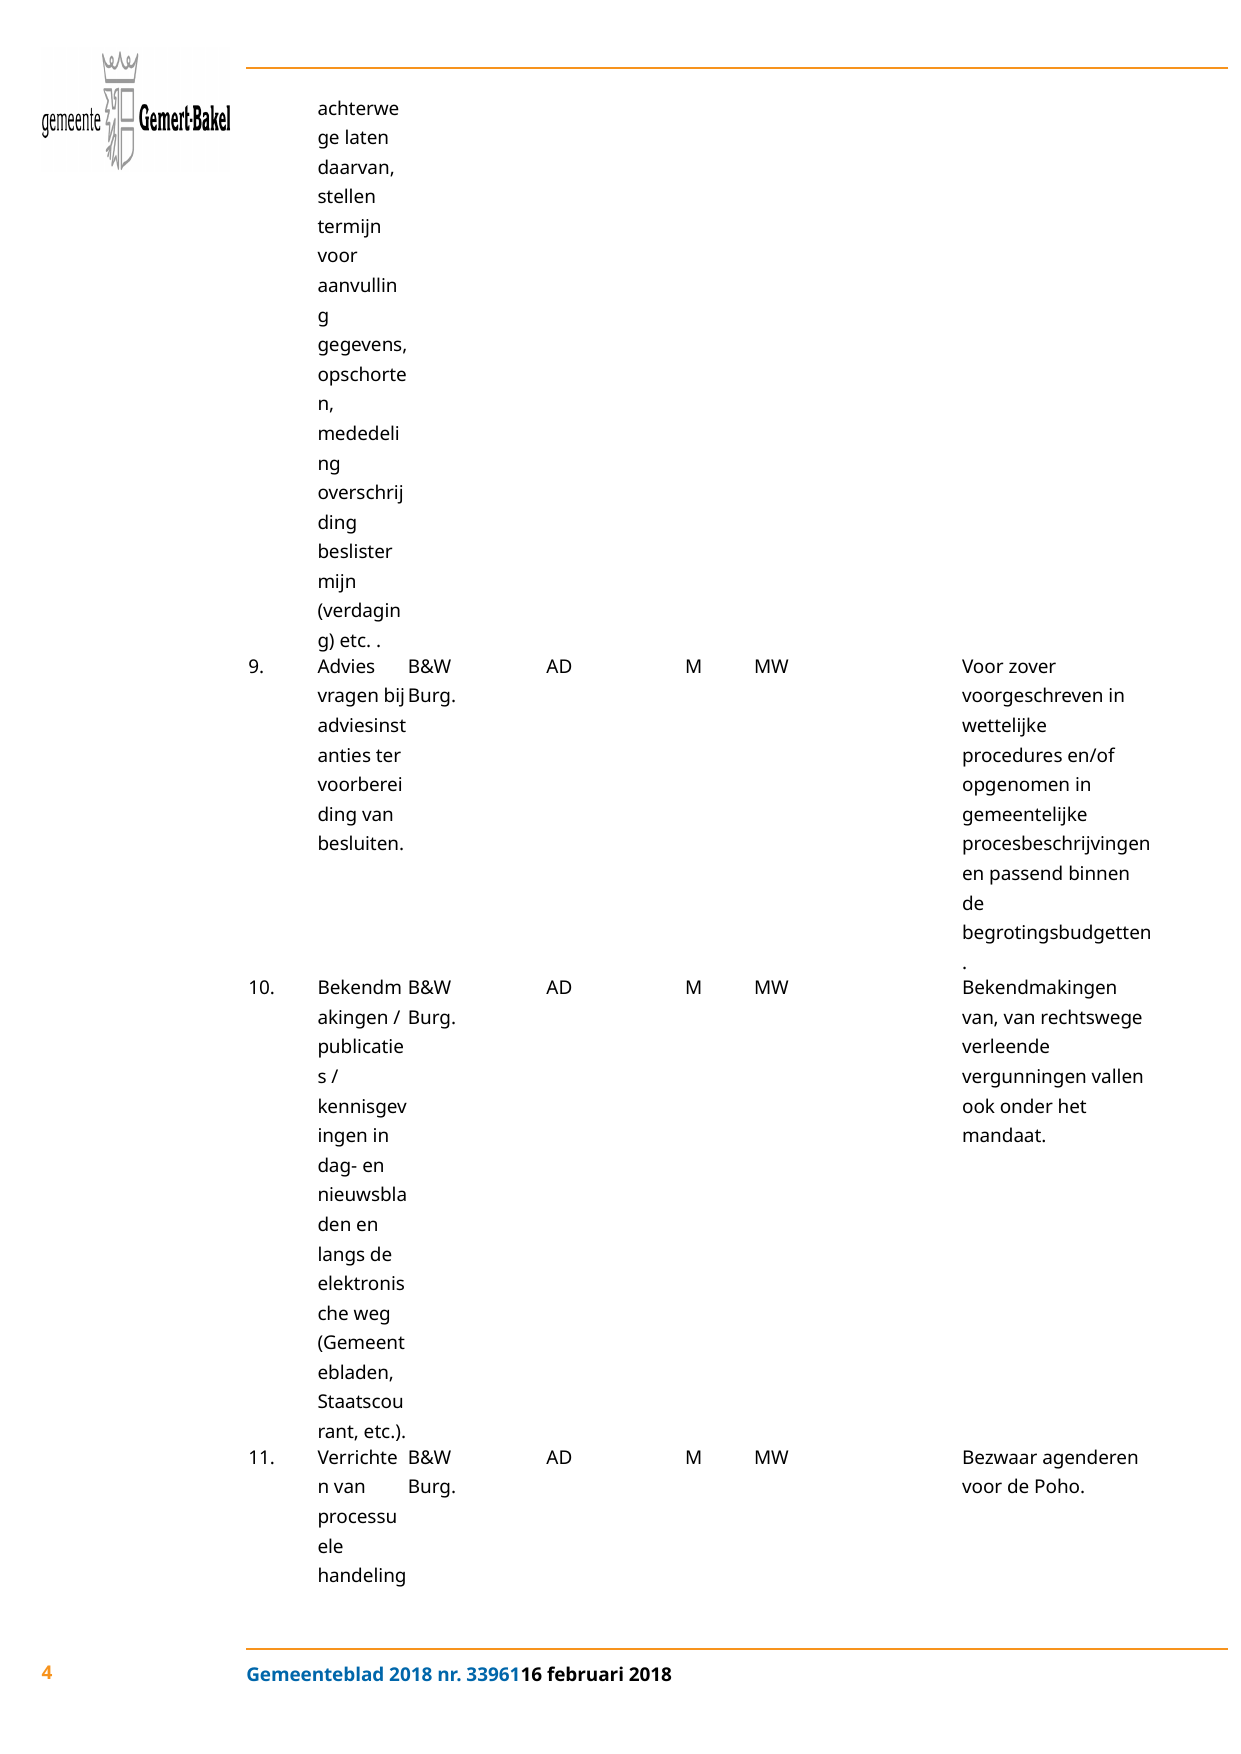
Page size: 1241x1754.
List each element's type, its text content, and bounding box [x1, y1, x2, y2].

table_cell Advies vragen bij adviesinstanties ter voorbereiding van besluiten. [317, 653, 408, 974]
table_cell 9. [248, 653, 317, 974]
table_cell [754, 95, 823, 653]
table_cell B&W Burg. [408, 653, 546, 974]
table_cell AD [546, 975, 685, 1444]
table_cell [546, 95, 685, 653]
table_cell Bezwaar agenderen voor de Poho. [962, 1444, 1152, 1588]
table_cell AD [546, 1444, 685, 1588]
table_cell [248, 95, 317, 653]
table_cell [962, 95, 1152, 653]
table_cell B&W Burg. [408, 975, 546, 1444]
table_cell [893, 975, 962, 1444]
table_cell M [685, 653, 754, 974]
table_cell achterwege laten daarvan, stellen termijn voor aanvulling gegevens, opschorten, mededeling overschrijding beslistermijn (verdaging) etc. . [317, 95, 408, 653]
table_cell B&W Burg. [408, 1444, 546, 1588]
table_cell [893, 653, 962, 974]
table_cell [893, 1444, 962, 1588]
table_cell 10. [248, 975, 317, 1444]
table_cell M [685, 975, 754, 1444]
table_cell Voor zover voorgeschreven in wettelijke procedures en/of opgenomen in gemeentelijke procesbeschrijvingen en passend binnen de begrotingsbudgetten. [962, 653, 1152, 974]
picture [41, 47, 231, 172]
table_cell M [685, 1444, 754, 1588]
table_cell MW [754, 1444, 823, 1588]
table_cell [823, 95, 892, 653]
table_cell [823, 975, 892, 1444]
table_cell [685, 95, 754, 653]
table_cell [408, 95, 546, 653]
table_cell [823, 1444, 892, 1588]
table_cell Bekendmakingen / publicaties / kennisgevingen in dag- en nieuwsbladen en langs de elektronische weg (Gemeentebladen, Staatscourant, etc.). [317, 975, 408, 1444]
table_cell Bekendmakingen van, van rechtswege verleende vergunningen vallen ook onder het mandaat. [962, 975, 1152, 1444]
table_cell Verrichten van processuele handeling [317, 1444, 408, 1588]
table_cell AD [546, 653, 685, 974]
table_cell [893, 95, 962, 653]
table_cell 11. [248, 1444, 317, 1588]
table_cell [823, 653, 892, 974]
table_cell MW [754, 653, 823, 974]
table_cell MW [754, 975, 823, 1444]
